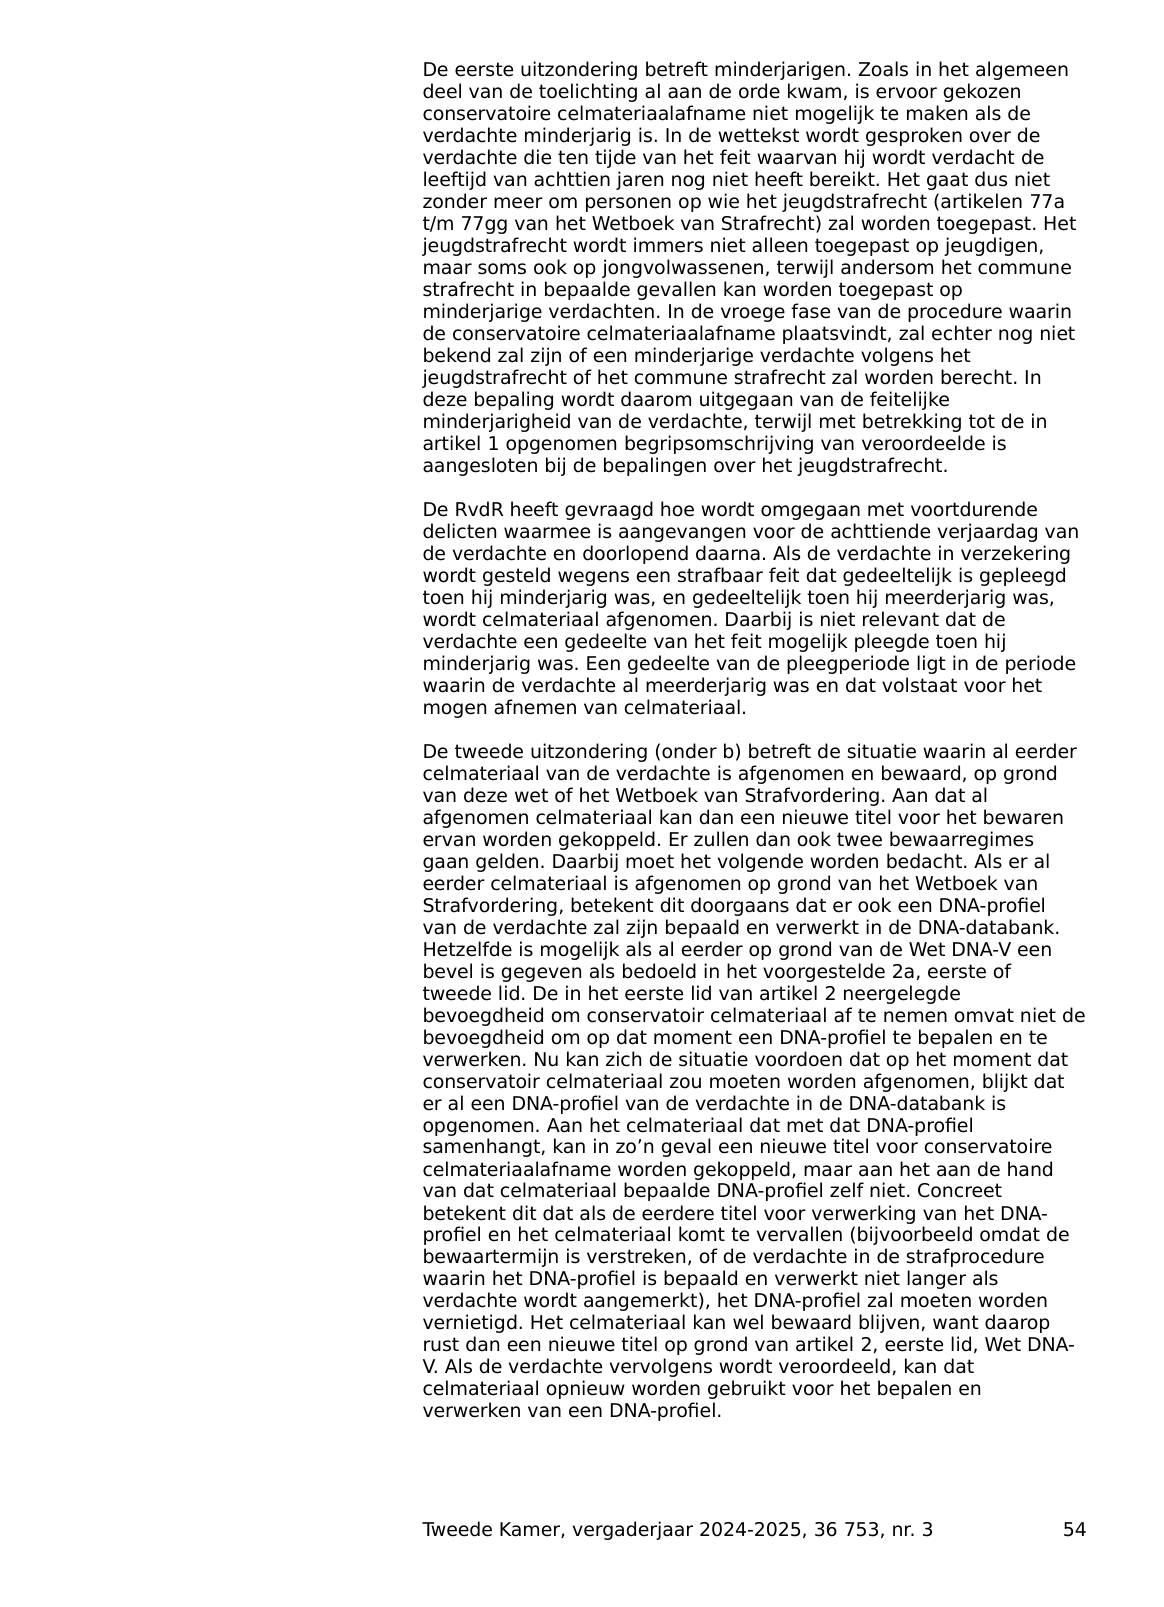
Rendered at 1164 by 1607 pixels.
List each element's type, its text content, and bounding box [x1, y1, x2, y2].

text De RvdR heeft gevraagd hoe wordt omgegaan met voortdurende delicten waarmee is aangevangen voor de achttiende verjaardag van de verdachte en doorlopend daarna. Als de verdachte in verzekering wordt gesteld wegens een strafbaar feit dat gedeeltelijk is gepleegd toen hij minderjarig was, en gedeeltelijk toen hij meerderjarig was, wordt celmateriaal afgenomen. Daarbij is niet relevant dat de verdachte een gedeelte van het feit mogelijk pleegde toen hij minderjarig was. Een gedeelte van de pleegperiode ligt in de periode waarin de verdachte al meerderjarig was en dat volstaat voor het mogen afnemen van celmateriaal. [422, 499, 1087, 719]
text De eerste uitzondering betreft minderjarigen. Zoals in het algemeen deel van de toelichting al aan de orde kwam, is ervoor gekozen conservatoire celmateriaalafname niet mogelijk te maken als de verdachte minderjarig is. In de wettekst wordt gesproken over de verdachte die ten tijde van het feit waarvan hij wordt verdacht de leeftijd van achttien jaren nog niet heeft bereikt. Het gaat dus niet zonder meer om personen op wie het jeugdstrafrecht (artikelen 77a t/m 77gg van het Wetboek van Strafrecht) zal worden toegepast. Het jeugdstrafrecht wordt immers niet alleen toegepast op jeugdigen, maar soms ook op jongvolwassenen, terwijl andersom het commune strafrecht in bepaalde gevallen kan worden toegepast op minderjarige verdachten. In de vroege fase van de procedure waarin de conservatoire celmateriaalafname plaatsvindt, zal echter nog niet bekend zal zijn of een minderjarige verdachte volgens het jeugdstrafrecht of het commune strafrecht zal worden berecht. In deze bepaling wordt daarom uitgegaan van de feitelijke minderjarigheid van de verdachte, terwijl met betrekking tot de in artikel 1 opgenomen begripsomschrijving van veroordeelde is aangesloten bij de bepalingen over het jeugdstrafrecht. [422, 59, 1087, 477]
text De tweede uitzondering (onder b) betreft de situatie waarin al eerder celmateriaal van de verdachte is afgenomen en bewaard, op grond van deze wet of het Wetboek van Strafvordering. Aan dat al afgenomen celmateriaal kan dan een nieuwe titel voor het bewaren ervan worden gekoppeld. Er zullen dan ook twee bewaarregimes gaan gelden. Daarbij moet het volgende worden bedacht. Als er al eerder celmateriaal is afgenomen op grond van het Wetboek van Strafvordering, betekent dit doorgaans dat er ook een DNA-profiel van de verdachte zal zijn bepaald en verwerkt in de DNA-databank. Hetzelfde is mogelijk als al eerder op grond van de Wet DNA-V een bevel is gegeven als bedoeld in het voorgestelde 2a, eerste of tweede lid. De in het eerste lid van artikel 2 neergelegde bevoegdheid om conservatoir celmateriaal af te nemen omvat niet de bevoegdheid om op dat moment een DNA-profiel te bepalen en te verwerken. Nu kan zich de situatie voordoen dat op het moment dat conservatoir celmateriaal zou moeten worden afgenomen, blijkt dat er al een DNA-profiel van de verdachte in de DNA-databank is opgenomen. Aan het celmateriaal dat met dat DNA-profiel samenhangt, kan in zo’n geval een nieuwe titel voor conservatoire celmateriaalafname worden gekoppeld, maar aan het aan de hand van dat celmateriaal bepaalde DNA-profiel zelf niet. Concreet betekent dit dat als de eerdere titel voor verwerking van het DNA-profiel en het celmateriaal komt te vervallen (bijvoorbeeld omdat de bewaartermijn is verstreken, of de verdachte in de strafprocedure waarin het DNA-profiel is bepaald en verwerkt niet langer als verdachte wordt aangemerkt), het DNA-profiel zal moeten worden vernietigd. Het celmateriaal kan wel bewaard blijven, want daarop rust dan een nieuwe titel op grond van artikel 2, eerste lid, Wet DNA-V. Als de verdachte vervolgens wordt veroordeeld, kan dat celmateriaal opnieuw worden gebruikt voor het bepalen en verwerken van een DNA-profiel. [422, 741, 1087, 1422]
